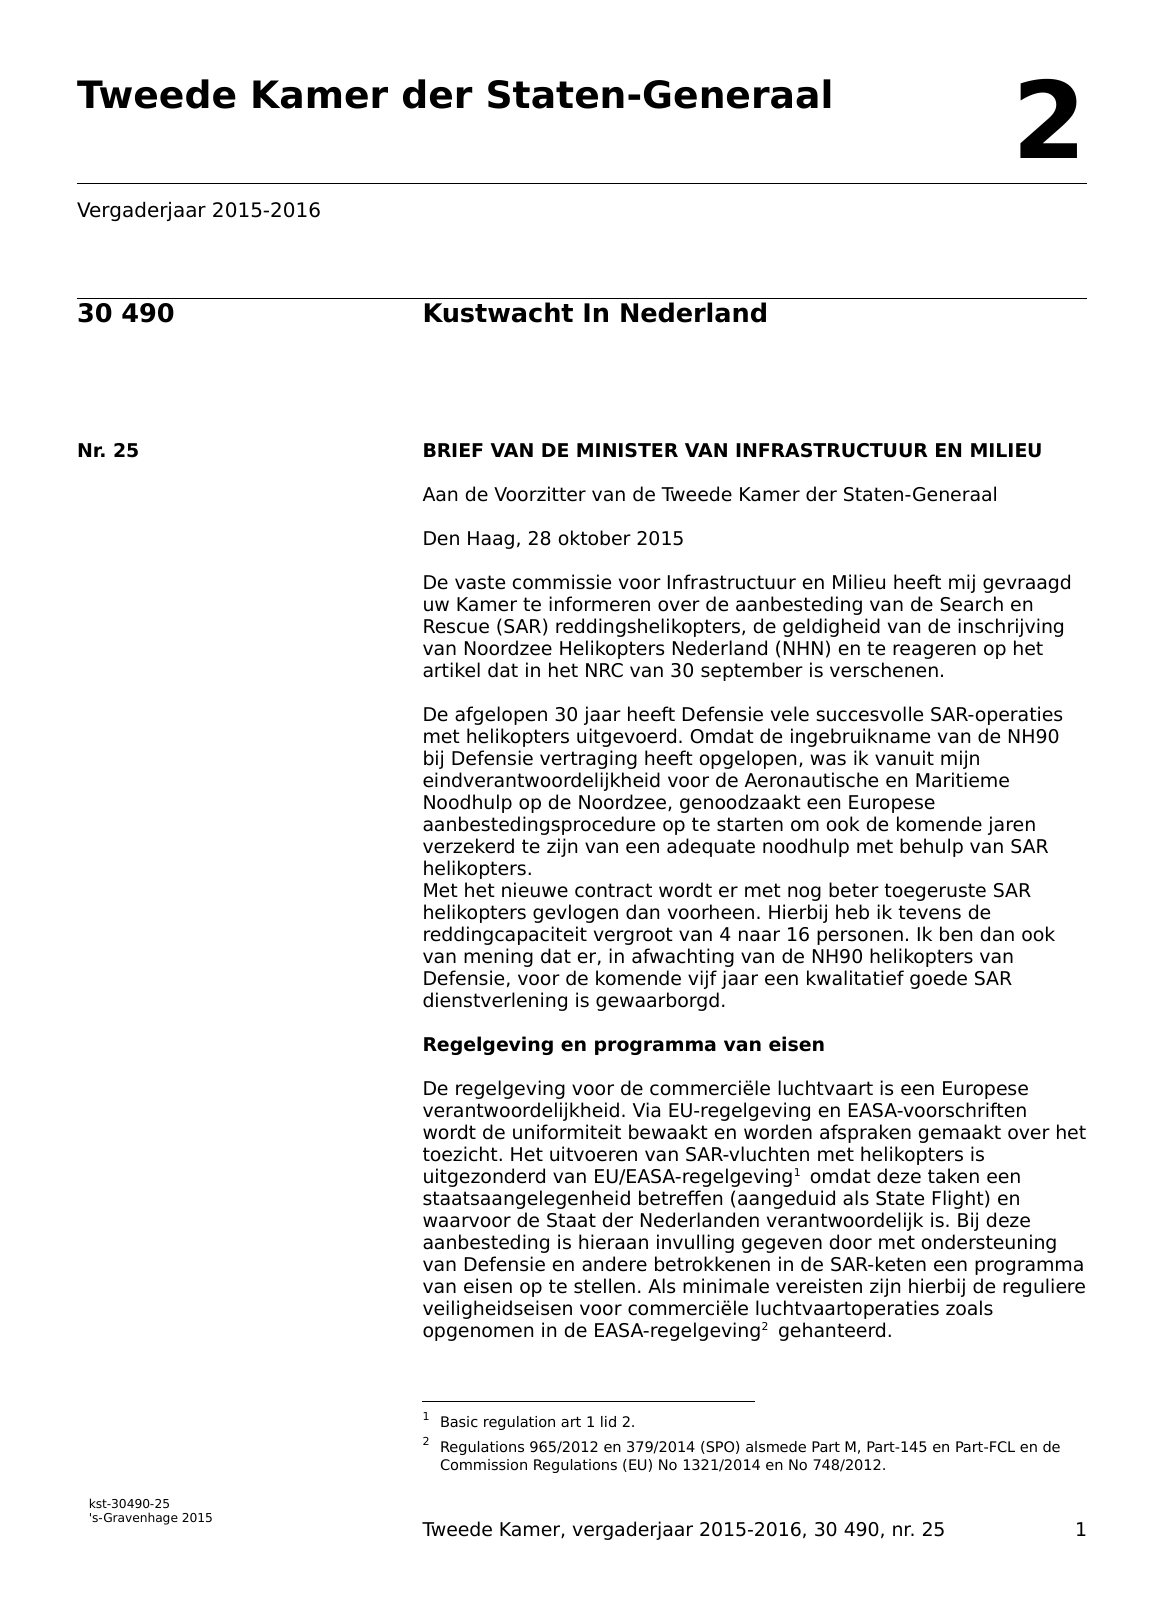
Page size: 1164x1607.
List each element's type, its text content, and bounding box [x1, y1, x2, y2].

subtitle Nr. 25 BRIEF VAN DE MINISTER VAN INFRASTRUCTUUR EN MILIEU [77, 440, 1087, 462]
text De vaste commissie voor Infrastructuur en Milieu heeft mij gevraagd uw Kamer te informeren over de aanbesteding van de Search en Rescue (SAR) reddingshelikopters, de geldigheid van de inschrijving van Noordzee Helikopters Nederland (NHN) en te reageren op het artikel dat in het NRC van 30 september is verschenen. [422, 572, 1087, 682]
text 's-Gravenhage 2015 [88, 1511, 323, 1525]
text Aan de Voorzitter van de Tweede Kamer der Staten-Generaal [422, 484, 1087, 506]
subtitle 30 490 Kustwacht In Nederland [77, 299, 1087, 329]
text De regelgeving voor de commerciële luchtvaart is een Europese verantwoordelijkheid. Via EU-regelgeving en EASA-voorschriften wordt de uniformiteit bewaakt en worden afspraken gemaakt over het toezicht. Het uitvoeren van SAR-vluchten met helikopters is uitgezonderd van EU/EASA-regelgeving omdat deze taken een staatsaangelegenheid betreffen (aangeduid als State Flight) en waarvoor de Staat der Nederlanden verantwoordelijk is. Bij deze aanbesteding is hieraan invulling gegeven door met ondersteuning van Defensie en andere betrokkenen in de SAR-keten een programma van eisen op te stellen. Als minimale vereisten zijn hierbij de reguliere veiligheidseisen voor commerciële luchtvaartoperaties zoals opgenomen in de EASA-regelgeving gehanteerd. [422, 1078, 1087, 1342]
text kst-30490-25 [88, 1497, 323, 1511]
table_cell Vergaderjaar 2015-2016 [77, 184, 1087, 298]
text Den Haag, 28 oktober 2015 [422, 528, 1087, 550]
table_header Tweede Kamer der Staten-Generaal [77, 59, 886, 183]
text De afgelopen 30 jaar heeft Defensie vele succesvolle SAR-operaties met helikopters uitgevoerd. Omdat de ingebruikname van de NH90 bij Defensie vertraging heeft opgelopen, was ik vanuit mijn eindverantwoordelijkheid voor de Aeronautische en Maritieme Noodhulp op de Noordzee, genoodzaakt een Europese aanbestedingsprocedure op te starten om ook de komende jaren verzekerd te zijn van een adequate noodhulp met behulp van SAR helikopters. [422, 704, 1087, 880]
table_header 2 [886, 59, 1087, 183]
text Regulations 965/2012 en 379/2014 (SPO) alsmede Part M, Part-145 en Part-FCL en de Commission Regulations (EU) No 1321/2014 en No 748/2012. [422, 1435, 1087, 1474]
text Basic regulation art 1 lid 2. [422, 1410, 1087, 1432]
text Met het nieuwe contract wordt er met nog beter toegeruste SAR helikopters gevlogen dan voorheen. Hierbij heb ik tevens de reddingcapaciteit vergroot van 4 naar 16 personen. Ik ben dan ook van mening dat er, in afwachting van de NH90 helikopters van Defensie, voor de komende vijf jaar een kwalitatief goede SAR dienstverlening is gewaarborgd. [422, 880, 1087, 1012]
subtitle Regelgeving en programma van eisen [422, 1034, 1087, 1056]
